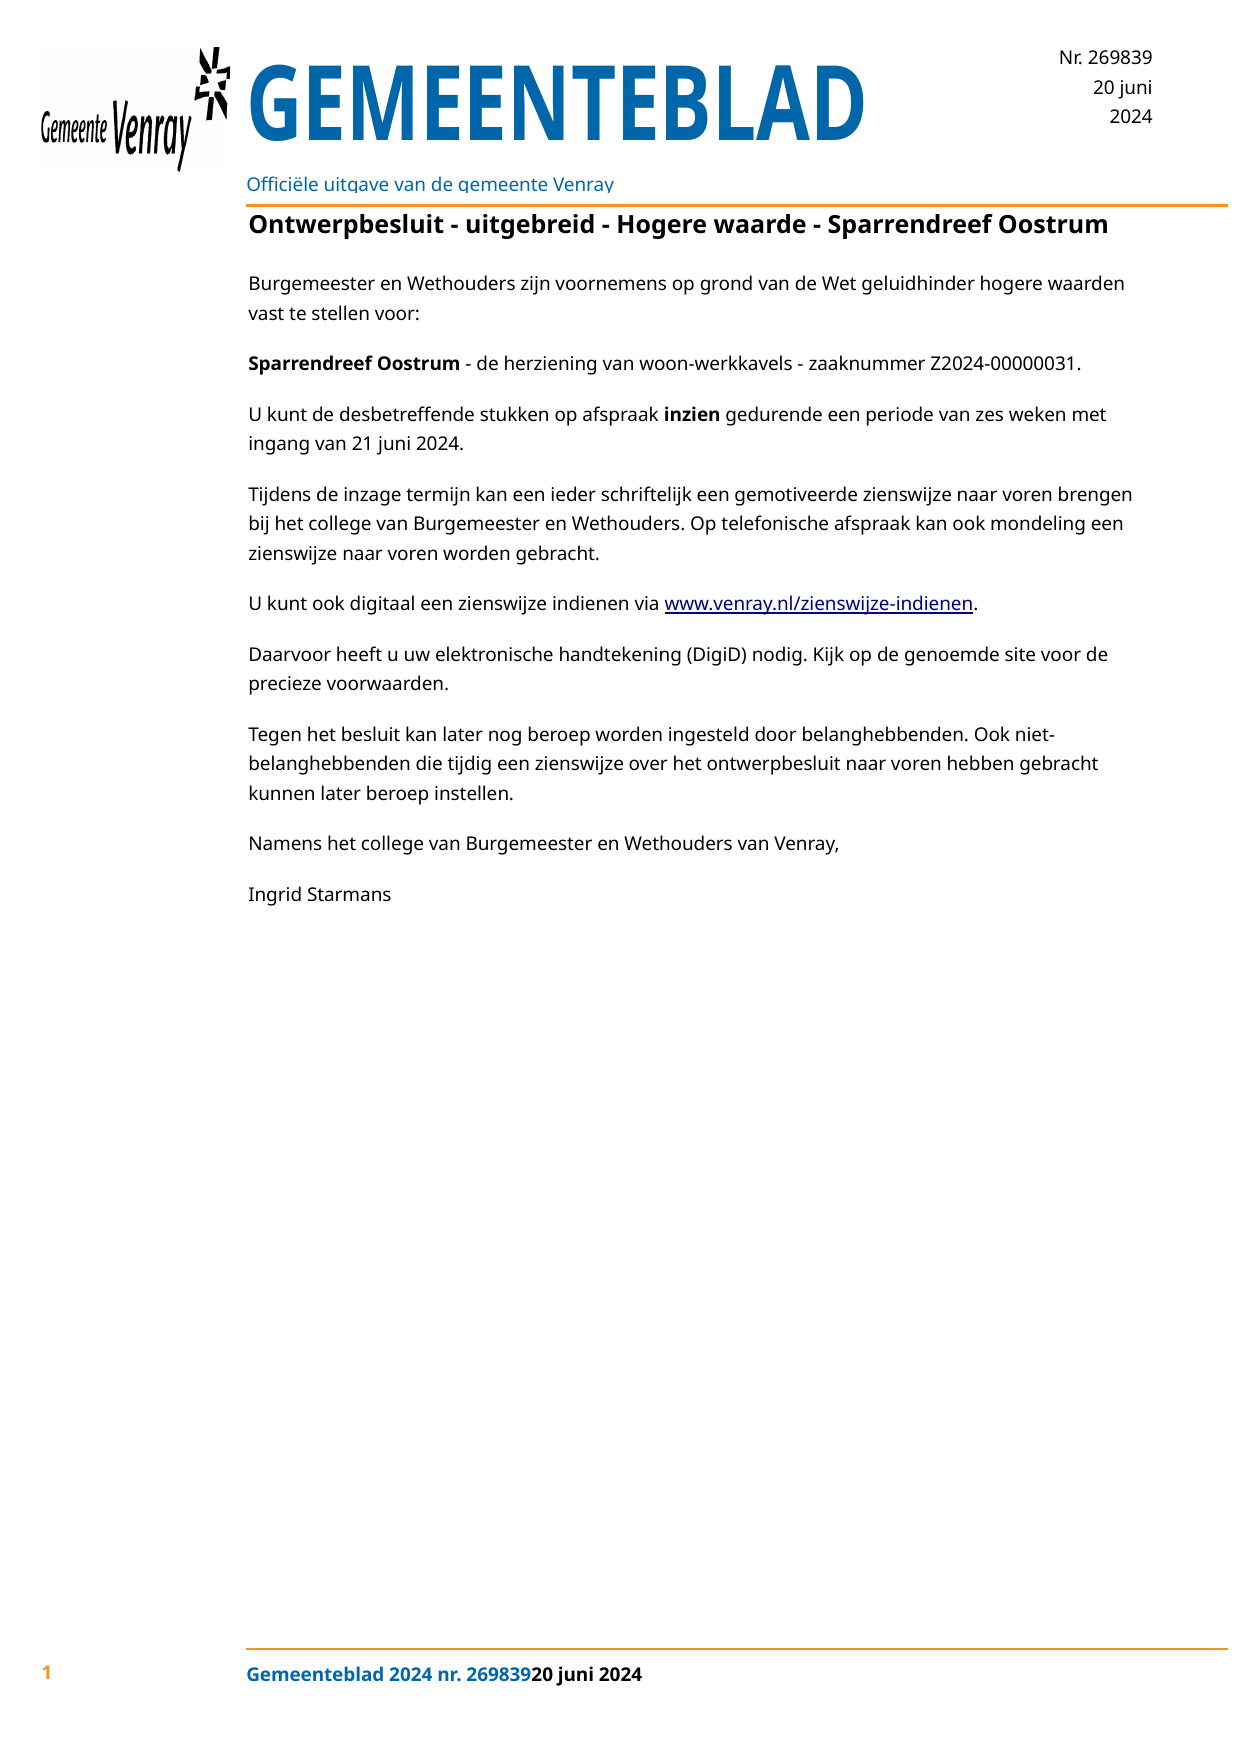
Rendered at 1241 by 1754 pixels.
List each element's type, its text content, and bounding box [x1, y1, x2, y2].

text U kunt de desbetreffende stukken op afspraak inzien gedurende een periode van zes weken met ingang van 21 juni 2024. [248, 401, 1152, 456]
text Sparrendreef Oostrum - de herziening van woon-werkkavels - zaaknummer Z2024-00000031. [248, 350, 1152, 376]
picture [41, 47, 231, 172]
text Namens het college van Burgemeester en Wethouders van Venray, [248, 830, 1152, 856]
text U kunt ook digitaal een zienswijze indienen via www.venray.nl/zienswijze-indienen. [248, 590, 1152, 616]
text Daarvoor heeft u uw elektronische handtekening (DigiD) nodig. Kijk op de genoemde site voor de precieze voorwaarden. [248, 641, 1152, 696]
text Ontwerpbesluit - uitgebreid - Hogere waarde - Sparrendreef Oostrum [248, 207, 1152, 241]
text Ingrid Starmans [248, 881, 1152, 906]
text Burgemeester en Wethouders zijn voornemens op grond van de Wet geluidhinder hogere waarden vast te stellen voor: [248, 270, 1152, 326]
text Tijdens de inzage termijn kan een ieder schriftelijk een gemotiveerde zienswijze naar voren brengen bij het college van Burgemeester en Wethouders. Op telefonische afspraak kan ook mondeling een zienswijze naar voren worden gebracht. [248, 481, 1152, 566]
text Tegen het besluit kan later nog beroep worden ingesteld door belanghebbenden. Ook niet-belanghebbenden die tijdig een zienswijze over het ontwerpbesluit naar voren hebben gebracht kunnen later beroep instellen. [248, 721, 1152, 806]
